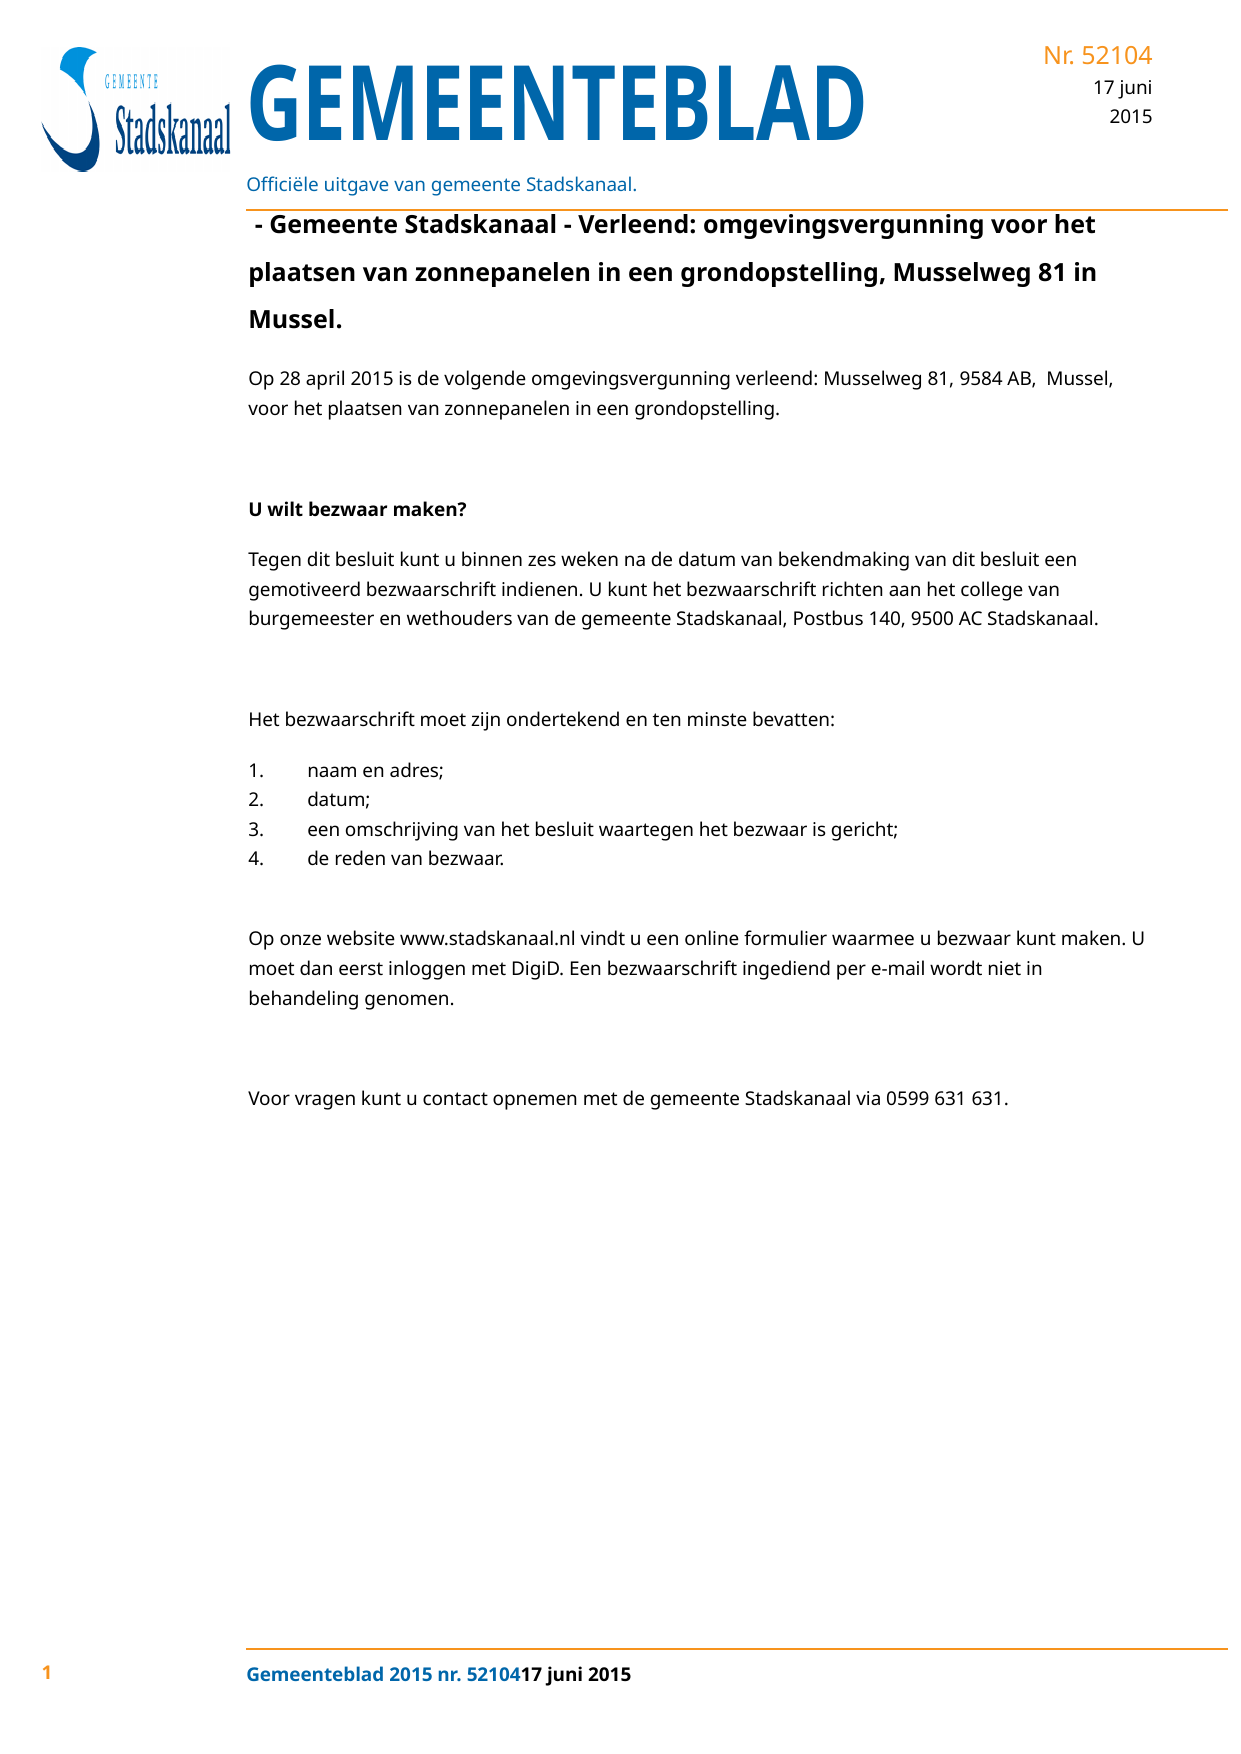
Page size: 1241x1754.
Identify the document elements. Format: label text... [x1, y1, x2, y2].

list de reden van bezwaar. [248, 846, 1152, 871]
text - Gemeente Stadskanaal - Verleend: omgevingsvergunning voor het plaatsen van zonnepanelen in een grondopstelling, Musselweg 81 in Mussel. [248, 211, 1152, 336]
text U wilt bezwaar maken? [248, 496, 1152, 522]
list naam en adres; [248, 757, 1152, 782]
text Tegen dit besluit kunt u binnen zes weken na de datum van bekendmaking van dit besluit een gemotiveerd bezwaarschrift indienen. U kunt het bezwaarschrift richten aan het college van burgemeester en wethouders van de gemeente Stadskanaal, Postbus 140, 9500 AC Stadskanaal. [248, 546, 1152, 631]
list datum; [248, 786, 1152, 812]
text Voor vragen kunt u contact opnemen met de gemeente Stadskanaal via 0599 631 631. [248, 1086, 1152, 1111]
text Het bezwaarschrift moet zijn ondertekend en ten minste bevatten: [248, 706, 1152, 732]
list een omschrijving van het besluit waartegen het bezwaar is gericht; [248, 816, 1152, 842]
text Op onze website www.stadskanaal.nl vindt u een online formulier waarmee u bezwaar kunt maken. U moet dan eerst inloggen met DigiD. Een bezwaarschrift ingediend per e-mail wordt niet in behandeling genomen. [248, 926, 1152, 1010]
picture [41, 47, 231, 172]
text Op 28 april 2015 is de volgende omgevingsvergunning verleend: Musselweg 81, 9584 AB, Mussel, voor het plaatsen van zonnepanelen in een grondopstelling. [248, 366, 1152, 421]
